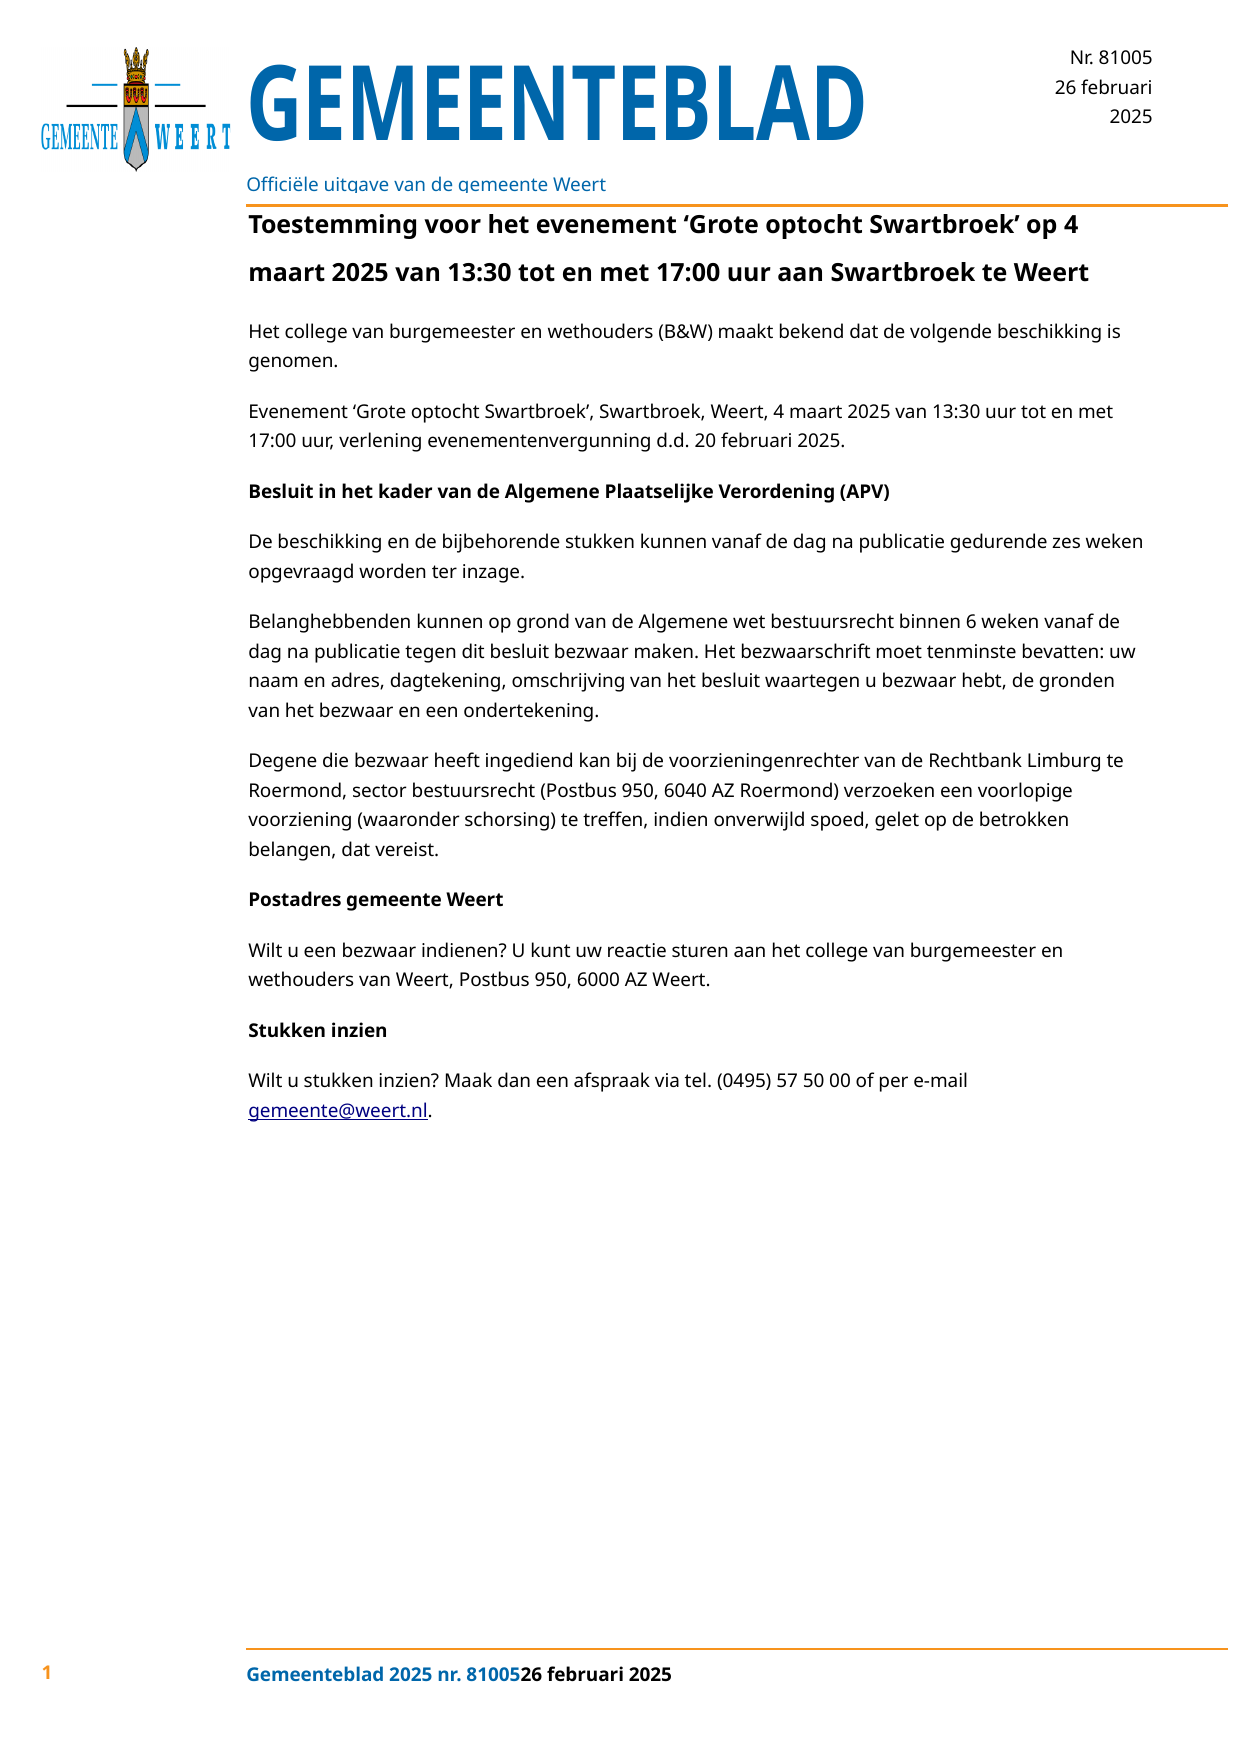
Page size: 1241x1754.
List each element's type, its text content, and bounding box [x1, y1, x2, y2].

text Postadres gemeente Weert [248, 887, 1152, 912]
text Het college van burgemeester en wethouders (B&W) maakt bekend dat de volgende beschikking is genomen. [248, 318, 1152, 373]
text Degene die bezwaar heeft ingediend kan bij de voorzieningenrechter van de Rechtbank Limburg te Roermond, sector bestuursrecht (Postbus 950, 6040 AZ Roermond) verzoeken een voorlopige voorziening (waaronder schorsing) te treffen, indien onverwijld spoed, gelet op de betrokken belangen, dat vereist. [248, 747, 1152, 862]
text Besluit in het kader van de Algemene Plaatselijke Verordening (APV) [248, 478, 1152, 504]
text Evenement ‘Grote optocht Swartbroek’, Swartbroek, Weert, 4 maart 2025 van 13:30 uur tot en met 17:00 uur, verlening evenementenvergunning d.d. 20 februari 2025. [248, 398, 1152, 453]
text Stukken inzien [248, 1017, 1152, 1043]
text Belanghebbenden kunnen op grond van de Algemene wet bestuursrecht binnen 6 weken vanaf de dag na publicatie tegen dit besluit bezwaar maken. Het bezwaarschrift moet tenminste bevatten: uw naam en adres, dagtekening, omschrijving van het besluit waartegen u bezwaar hebt, de gronden van het bezwaar en een ondertekening. [248, 608, 1152, 723]
text De beschikking en de bijbehorende stukken kunnen vanaf de dag na publicatie gedurende zes weken opgevraagd worden ter inzage. [248, 528, 1152, 584]
picture [41, 47, 231, 172]
text Wilt u een bezwaar indienen? U kunt uw reactie sturen aan het college van burgemeester en wethouders van Weert, Postbus 950, 6000 AZ Weert. [248, 937, 1152, 992]
text Wilt u stukken inzien? Maak dan een afspraak via tel. (0495) 57 50 00 of per e-mail gemeente@weert.nl. [248, 1067, 1152, 1123]
text Toestemming voor het evenement ‘Grote optocht Swartbroek’ op 4 maart 2025 van 13:30 tot en met 17:00 uur aan Swartbroek te Weert [248, 207, 1152, 288]
